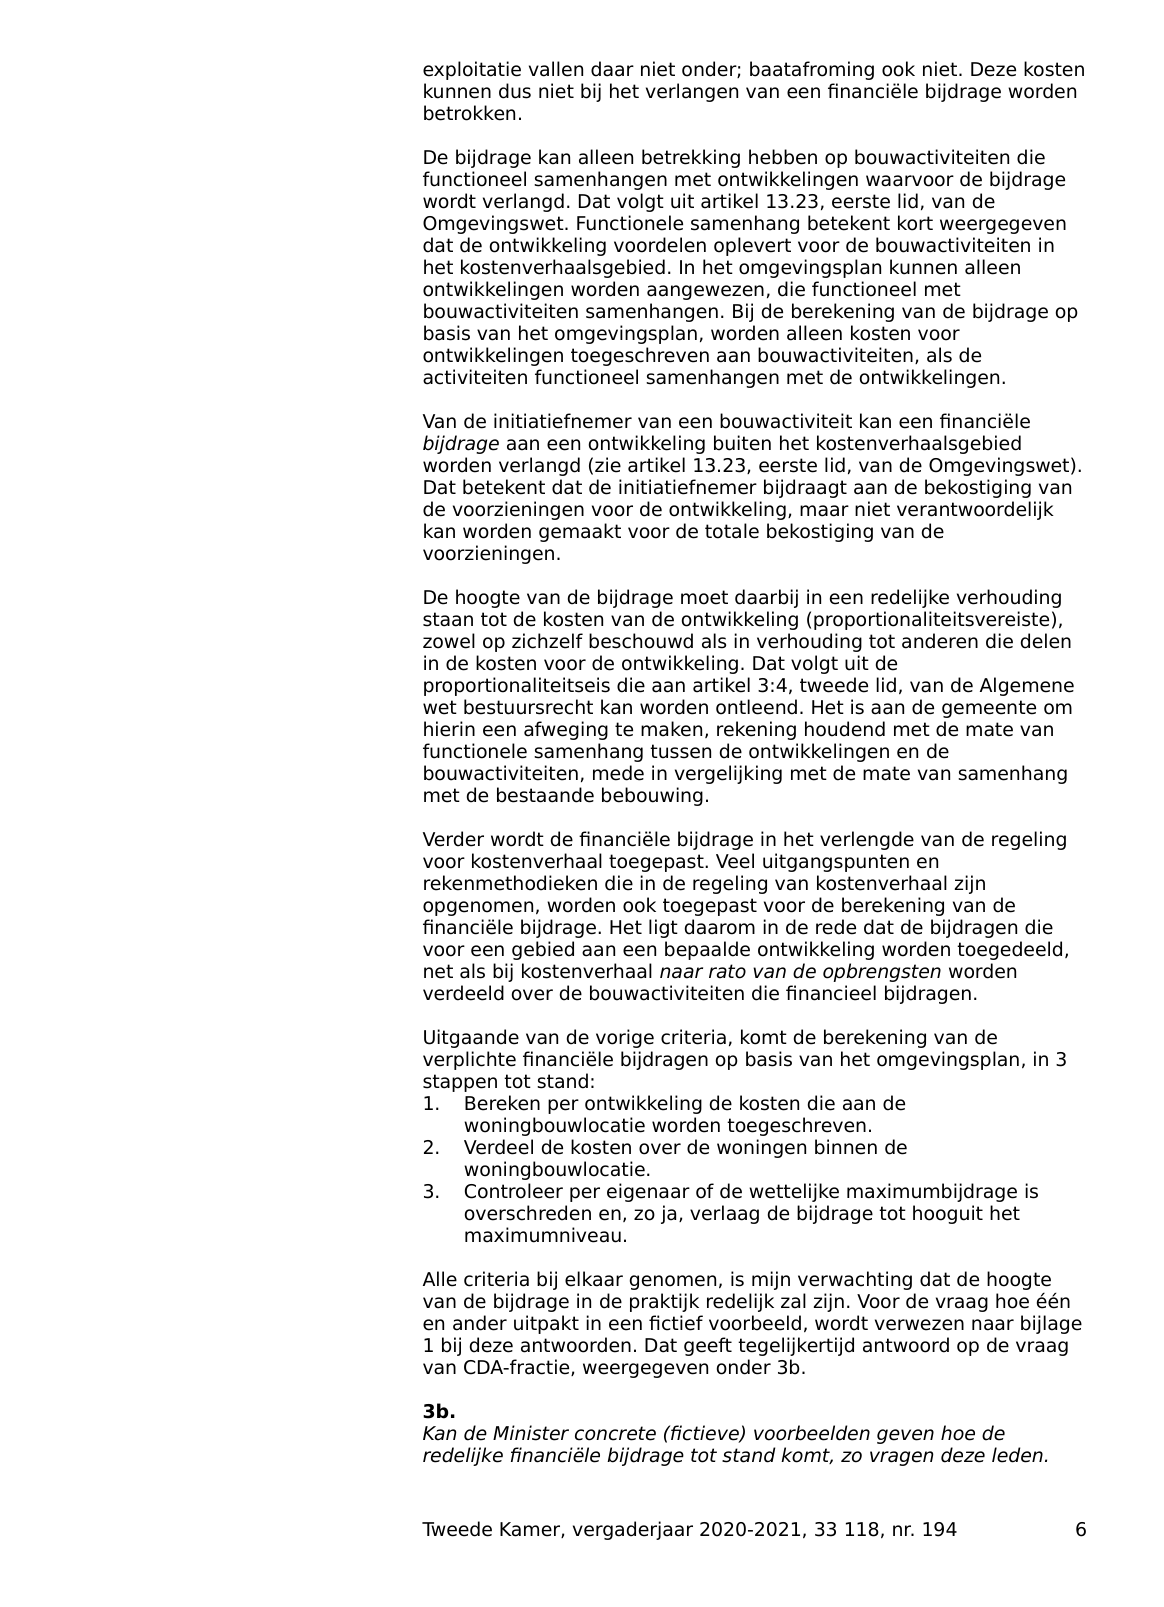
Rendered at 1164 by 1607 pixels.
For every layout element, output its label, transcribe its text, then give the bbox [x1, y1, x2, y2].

text Van de initiatiefnemer van een bouwactiviteit kan een financiële bijdrage aan een ontwikkeling buiten het kostenverhaalsgebied worden verlangd (zie artikel 13.23, eerste lid, van de Omgevingswet). Dat betekent dat de initiatiefnemer bijdraagt aan de bekostiging van de voorzieningen voor de ontwikkeling, maar niet verantwoordelijk kan worden gemaakt voor de totale bekostiging van de voorzieningen. [422, 411, 1087, 565]
text De bijdrage kan alleen betrekking hebben op bouwactiviteiten die functioneel samenhangen met ontwikkelingen waarvoor de bijdrage wordt verlangd. Dat volgt uit artikel 13.23, eerste lid, van de Omgevingswet. Functionele samenhang betekent kort weergegeven dat de ontwikkeling voordelen oplevert voor de bouwactiviteiten in het kostenverhaalsgebied. In het omgevingsplan kunnen alleen ontwikkelingen worden aangewezen, die functioneel met bouwactiviteiten samenhangen. Bij de berekening van de bijdrage op basis van het omgevingsplan, worden alleen kosten voor ontwikkelingen toegeschreven aan bouwactiviteiten, als de activiteiten functioneel samenhangen met de ontwikkelingen. [422, 147, 1087, 389]
text 3. Controleer per eigenaar of de wettelijke maximumbijdrage is overschreden en, zo ja, verlaag de bijdrage tot hooguit het maximumniveau. [422, 1181, 1087, 1247]
text De hoogte van de bijdrage moet daarbij in een redelijke verhouding staan tot de kosten van de ontwikkeling (proportionaliteitsvereiste), zowel op zichzelf beschouwd als in verhouding tot anderen die delen in de kosten voor de ontwikkeling. Dat volgt uit de proportionaliteitseis die aan artikel 3:4, tweede lid, van de Algemene wet bestuursrecht kan worden ontleend. Het is aan de gemeente om hierin een afweging te maken, rekening houdend met de mate van functionele samenhang tussen de ontwikkelingen en de bouwactiviteiten, mede in vergelijking met de mate van samenhang met de bestaande bebouwing. [422, 587, 1087, 807]
text 2. Verdeel de kosten over de woningen binnen de woningbouwlocatie. [422, 1137, 1087, 1181]
text Kan de Minister concrete (fictieve) voorbeelden geven hoe de redelijke financiële bijdrage tot stand komt, zo vragen deze leden. [422, 1423, 1087, 1467]
text Alle criteria bij elkaar genomen, is mijn verwachting dat de hoogte van de bijdrage in de praktijk redelijk zal zijn. Voor de vraag hoe één en ander uitpakt in een fictief voorbeeld, wordt verwezen naar bijlage 1 bij deze antwoorden. Dat geeft tegelijkertijd antwoord op de vraag van CDA-fractie, weergegeven onder 3b. [422, 1269, 1087, 1379]
text exploitatie vallen daar niet onder; baatafroming ook niet. Deze kosten kunnen dus niet bij het verlangen van een financiële bijdrage worden betrokken. [422, 59, 1087, 125]
text 1. Bereken per ontwikkeling de kosten die aan de woningbouwlocatie worden toegeschreven. [422, 1093, 1087, 1137]
text Uitgaande van de vorige criteria, komt de berekening van de verplichte financiële bijdragen op basis van het omgevingsplan, in 3 stappen tot stand: [422, 1027, 1087, 1093]
text Verder wordt de financiële bijdrage in het verlengde van de regeling voor kostenverhaal toegepast. Veel uitgangspunten en rekenmethodieken die in de regeling van kostenverhaal zijn opgenomen, worden ook toegepast voor de berekening van de financiële bijdrage. Het ligt daarom in de rede dat de bijdragen die voor een gebied aan een bepaalde ontwikkeling worden toegedeeld, net als bij kostenverhaal naar rato van de opbrengsten worden verdeeld over de bouwactiviteiten die financieel bijdragen. [422, 829, 1087, 1005]
text 3b. [422, 1401, 1087, 1423]
